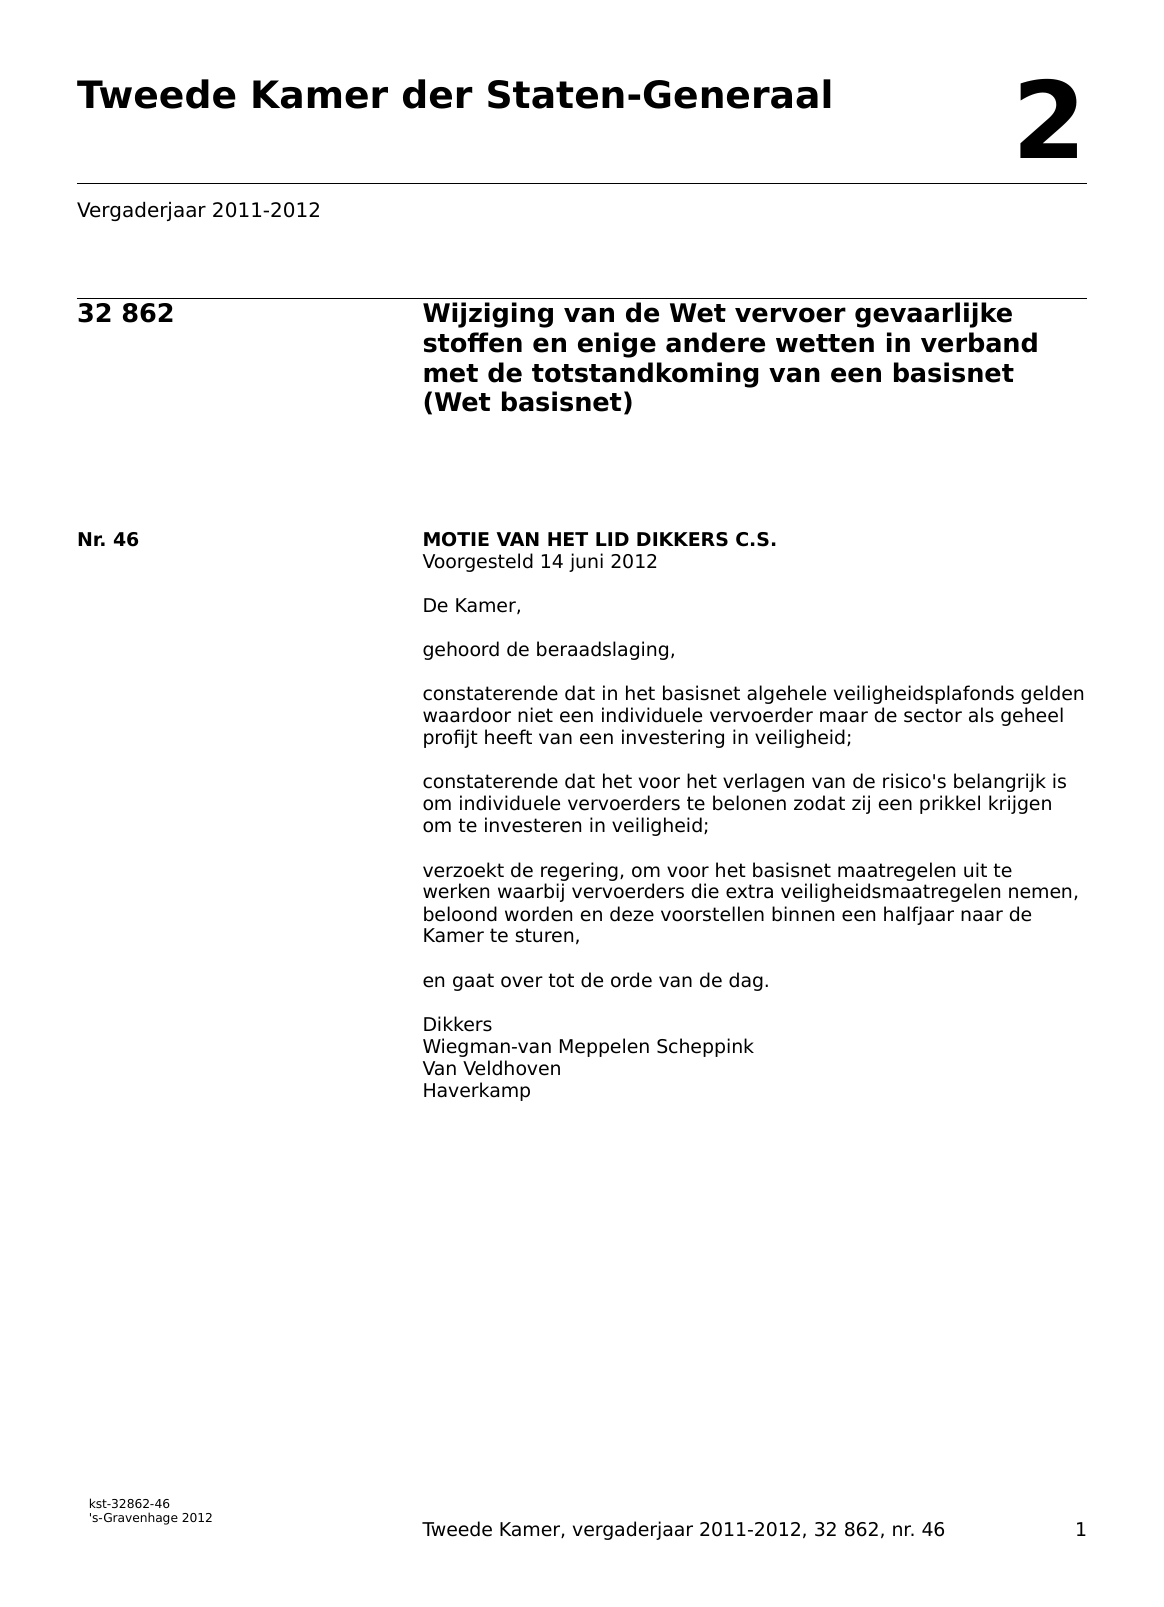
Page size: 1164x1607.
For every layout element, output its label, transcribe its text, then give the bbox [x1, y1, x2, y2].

subtitle 32 862 Wijziging van de Wet vervoer gevaarlijke stoffen en enige andere wetten in verband met de totstandkoming van een basisnet (Wet basisnet) [77, 299, 1087, 418]
table_cell Vergaderjaar 2011-2012 [77, 184, 1087, 298]
text constaterende dat in het basisnet algehele veiligheidsplafonds gelden waardoor niet een individuele vervoerder maar de sector als geheel profijt heeft van een investering in veiligheid; [422, 683, 1087, 749]
text Van Veldhoven [422, 1058, 1087, 1080]
text kst-32862-46 [88, 1497, 323, 1511]
text constaterende dat het voor het verlagen van de risico's belangrijk is om individuele vervoerders te belonen zodat zij een prikkel krijgen om te investeren in veiligheid; [422, 771, 1087, 837]
text Haverkamp [422, 1080, 1087, 1102]
text Voorgesteld 14 juni 2012 [422, 551, 1087, 573]
table_header 2 [886, 59, 1087, 183]
table_header Tweede Kamer der Staten-Generaal [77, 59, 886, 183]
text Dikkers [422, 1014, 1087, 1036]
text gehoord de beraadslaging, [422, 639, 1087, 661]
text De Kamer, [422, 595, 1087, 617]
text Wiegman-van Meppelen Scheppink [422, 1036, 1087, 1058]
subtitle Nr. 46 MOTIE VAN HET LID DIKKERS C.S. [77, 529, 1087, 551]
text verzoekt de regering, om voor het basisnet maatregelen uit te werken waarbij vervoerders die extra veiligheidsmaatregelen nemen, beloond worden en deze voorstellen binnen een halfjaar naar de Kamer te sturen, [422, 859, 1087, 947]
text 's-Gravenhage 2012 [88, 1511, 323, 1525]
text en gaat over tot de orde van de dag. [422, 969, 1087, 992]
